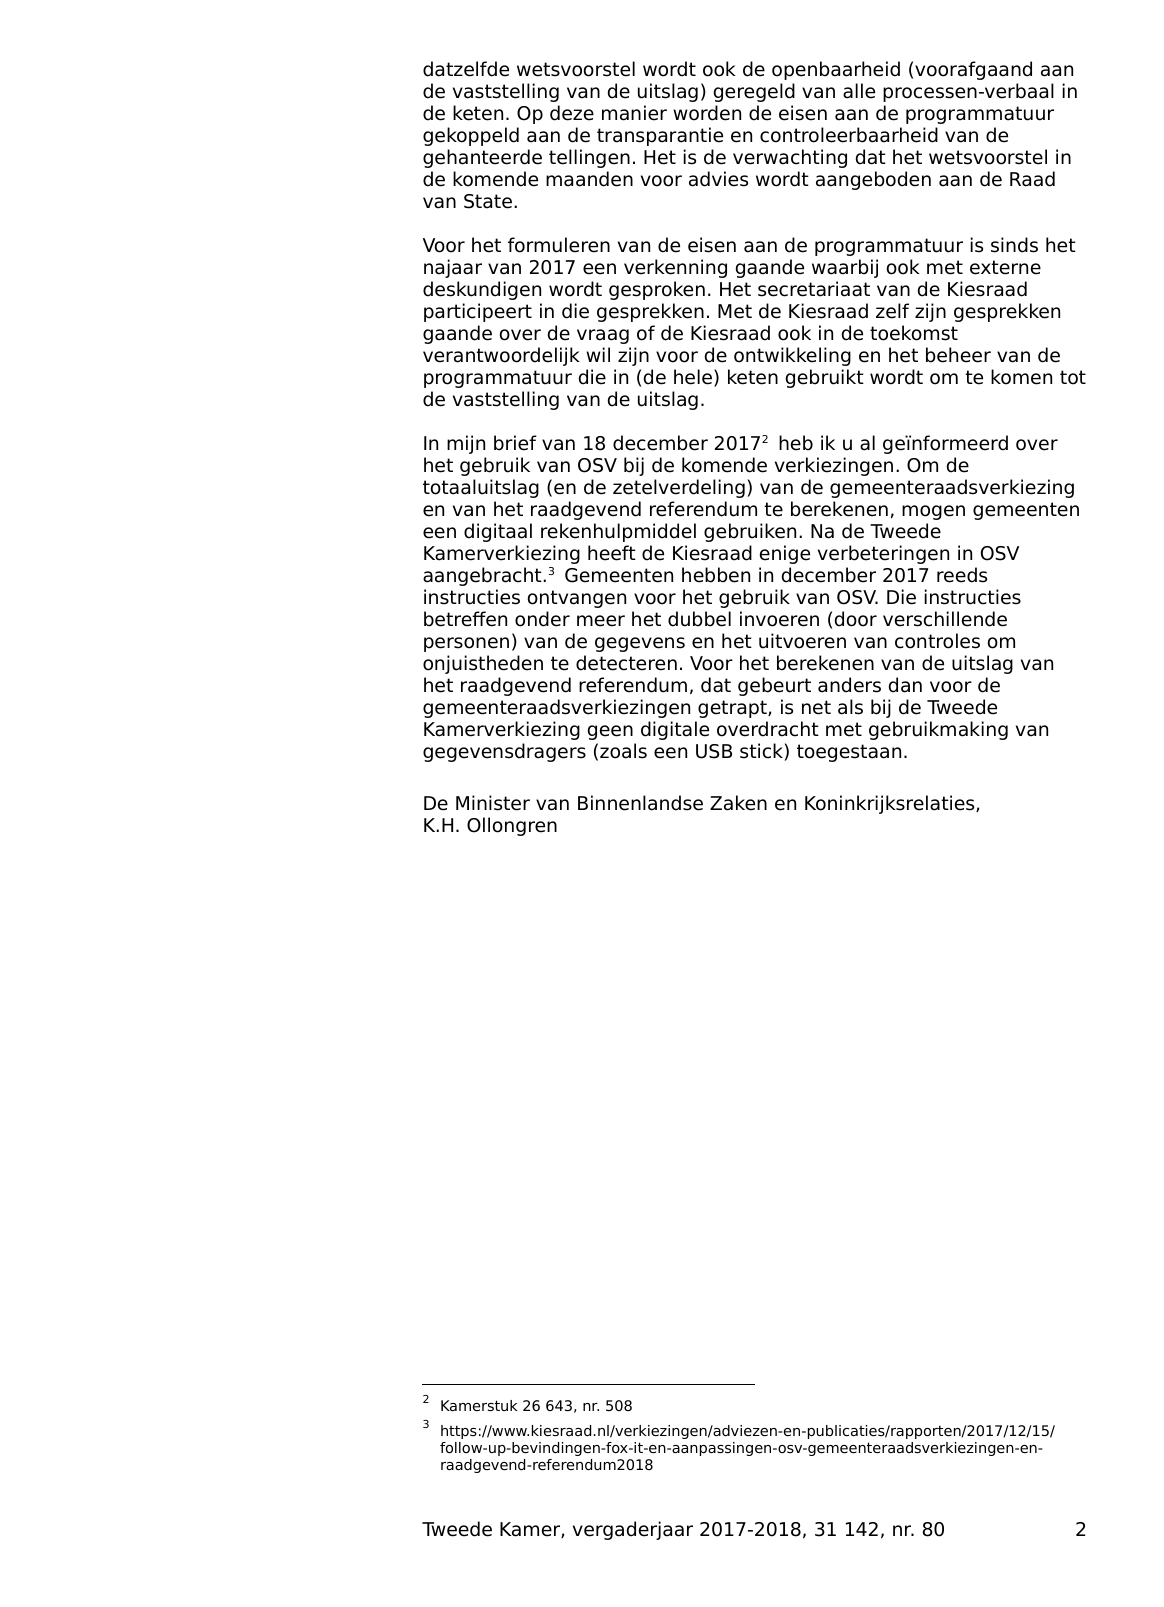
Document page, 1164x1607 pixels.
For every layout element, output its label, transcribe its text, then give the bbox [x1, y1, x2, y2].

text datzelfde wetsvoorstel wordt ook de openbaarheid (voorafgaand aan de vaststelling van de uitslag) geregeld van alle processen-verbaal in de keten. Op deze manier worden de eisen aan de programmatuur gekoppeld aan de transparantie en controleerbaarheid van de gehanteerde tellingen. Het is de verwachting dat het wetsvoorstel in de komende maanden voor advies wordt aangeboden aan de Raad van State. [422, 59, 1087, 213]
text Voor het formuleren van de eisen aan de programmatuur is sinds het najaar van 2017 een verkenning gaande waarbij ook met externe deskundigen wordt gesproken. Het secretariaat van de Kiesraad participeert in die gesprekken. Met de Kiesraad zelf zijn gesprekken gaande over de vraag of de Kiesraad ook in de toekomst verantwoordelijk wil zijn voor de ontwikkeling en het beheer van de programmatuur die in (de hele) keten gebruikt wordt om te komen tot de vaststelling van de uitslag. [422, 235, 1087, 411]
text https://www.kiesraad.nl/verkiezingen/adviezen-en-publicaties/rapporten/2017/12/15/follow-up-bevindingen-fox-it-en-aanpassingen-osv-gemeenteraadsverkiezingen-en-raadgevend-referendum2018 [422, 1418, 1087, 1474]
text Kamerstuk 26 643, nr. 508 [422, 1393, 1087, 1416]
text De Minister van Binnenlandse Zaken en Koninkrijksrelaties, K.H. Ollongren [422, 793, 1087, 837]
text In mijn brief van 18 december 2017 heb ik u al geïnformeerd over het gebruik van OSV bij de komende verkiezingen. Om de totaaluitslag (en de zetelverdeling) van de gemeenteraadsverkiezing en van het raadgevend referendum te berekenen, mogen gemeenten een digitaal rekenhulpmiddel gebruiken. Na de Tweede Kamerverkiezing heeft de Kiesraad enige verbeteringen in OSV aangebracht. Gemeenten hebben in december 2017 reeds instructies ontvangen voor het gebruik van OSV. Die instructies betreffen onder meer het dubbel invoeren (door verschillende personen) van de gegevens en het uitvoeren van controles om onjuistheden te detecteren. Voor het berekenen van de uitslag van het raadgevend referendum, dat gebeurt anders dan voor de gemeenteraadsverkiezingen getrapt, is net als bij de Tweede Kamerverkiezing geen digitale overdracht met gebruikmaking van gegevensdragers (zoals een USB stick) toegestaan. [422, 433, 1087, 763]
